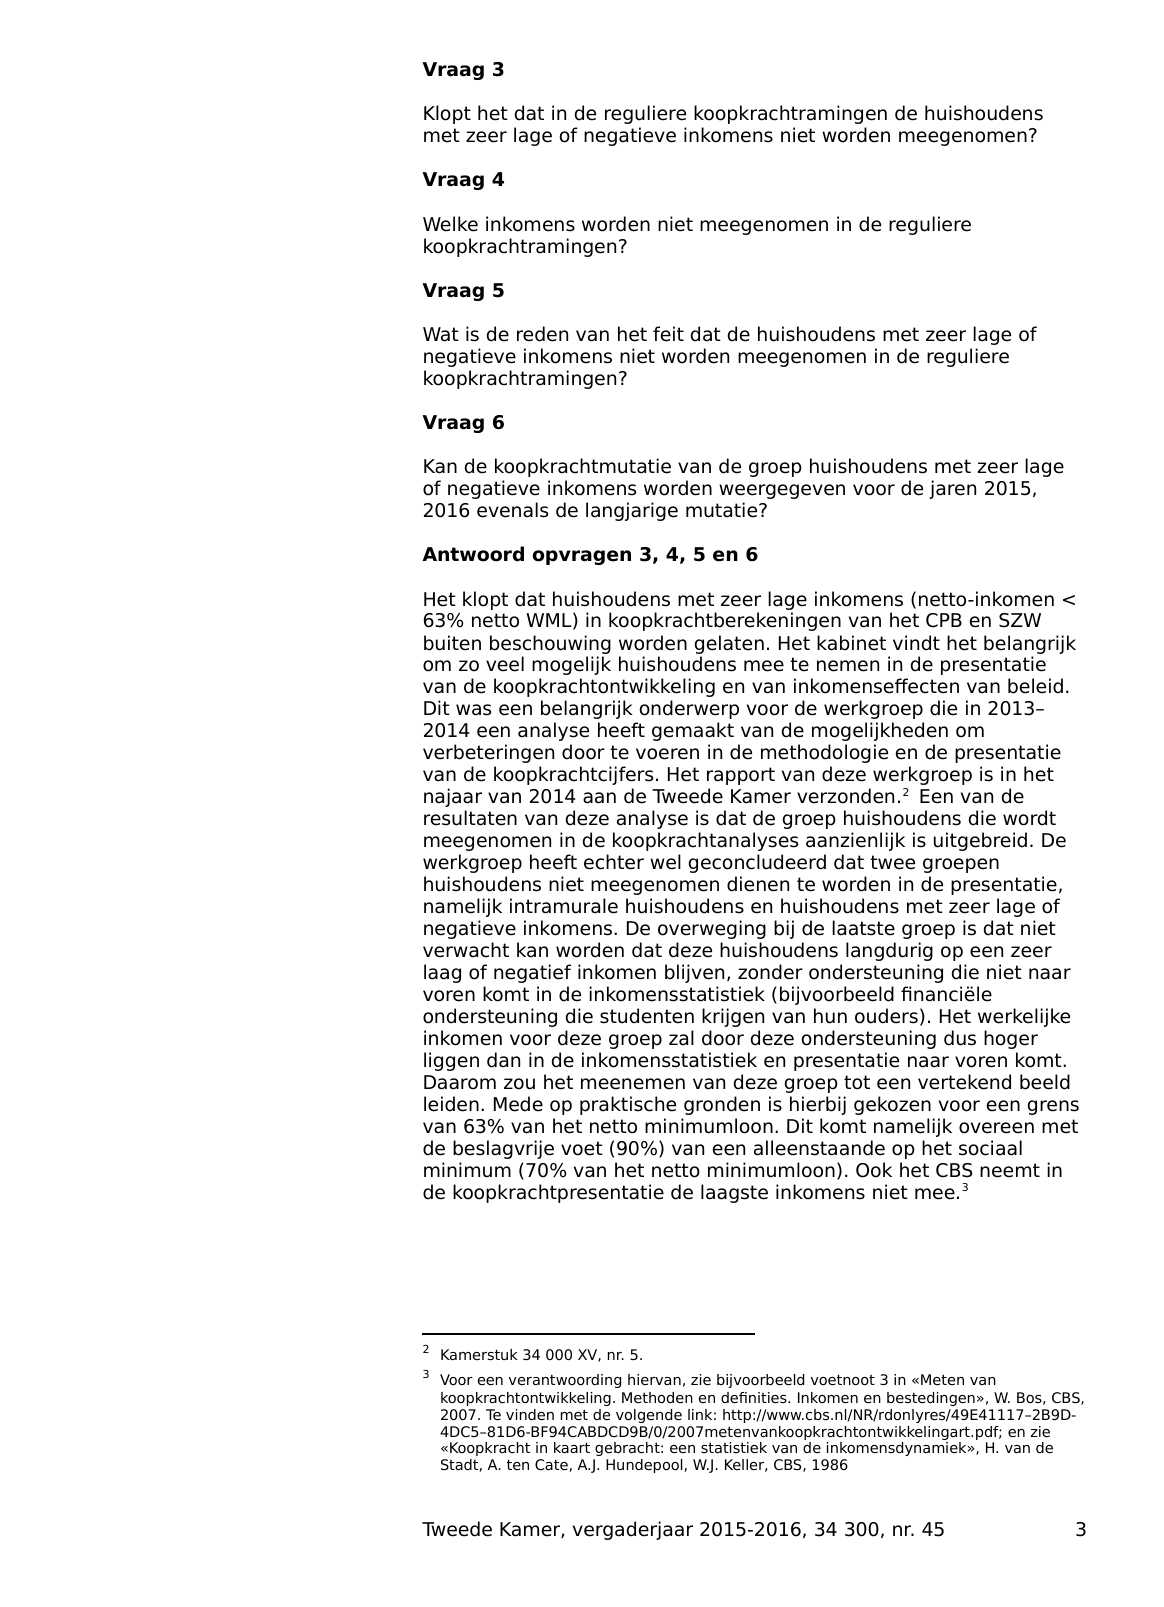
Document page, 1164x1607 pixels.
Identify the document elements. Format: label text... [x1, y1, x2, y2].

text Welke inkomens worden niet meegenomen in de reguliere koopkrachtramingen? [422, 213, 1087, 257]
text Kamerstuk 34 000 XV, nr. 5. [422, 1343, 1087, 1365]
subtitle Vraag 5 [422, 280, 1087, 302]
text Het klopt dat huishoudens met zeer lage inkomens (netto-inkomen < 63% netto WML) in koopkrachtberekeningen van het CPB en SZW buiten beschouwing worden gelaten. Het kabinet vindt het belangrijk om zo veel mogelijk huishoudens mee te nemen in de presentatie van de koopkrachtontwikkeling en van inkomenseffecten van beleid. Dit was een belangrijk onderwerp voor de werkgroep die in 2013–2014 een analyse heeft gemaakt van de mogelijkheden om verbeteringen door te voeren in de methodologie en de presentatie van de koopkrachtcijfers. Het rapport van deze werkgroep is in het najaar van 2014 aan de Tweede Kamer verzonden. Een van de resultaten van deze analyse is dat de groep huishoudens die wordt meegenomen in de koopkrachtanalyses aanzienlijk is uitgebreid. De werkgroep heeft echter wel geconcludeerd dat twee groepen huishoudens niet meegenomen dienen te worden in de presentatie, namelijk intramurale huishoudens en huishoudens met zeer lage of negatieve inkomens. De overweging bij de laatste groep is dat niet verwacht kan worden dat deze huishoudens langdurig op een zeer laag of negatief inkomen blijven, zonder ondersteuning die niet naar voren komt in de inkomensstatistiek (bijvoorbeeld financiële ondersteuning die studenten krijgen van hun ouders). Het werkelijke inkomen voor deze groep zal door deze ondersteuning dus hoger liggen dan in de inkomensstatistiek en presentatie naar voren komt. Daarom zou het meenemen van deze groep tot een vertekend beeld leiden. Mede op praktische gronden is hierbij gekozen voor een grens van 63% van het netto minimumloon. Dit komt namelijk overeen met de beslagvrije voet (90%) van een alleenstaande op het sociaal minimum (70% van het netto minimumloon). Ook het CBS neemt in de koopkrachtpresentatie de laagste inkomens niet mee. [422, 588, 1087, 1204]
text Klopt het dat in de reguliere koopkrachtramingen de huishoudens met zeer lage of negatieve inkomens niet worden meegenomen? [422, 103, 1087, 147]
subtitle Vraag 4 [422, 169, 1087, 191]
text Voor een verantwoording hiervan, zie bijvoorbeeld voetnoot 3 in «Meten van koopkrachtontwikkeling. Methoden en definities. Inkomen en bestedingen», W. Bos, CBS, 2007. Te vinden met de volgende link: http://www.cbs.nl/NR/rdonlyres/49E41117–2B9D-4DC5–81D6-BF94CABDCD9B/0/2007metenvankoopkrachtontwikkelingart.pdf; en zie «Koopkracht in kaart gebracht: een statistiek van de inkomensdynamiek», H. van de Stadt, A. ten Cate, A.J. Hundepool, W.J. Keller, CBS, 1986 [422, 1368, 1087, 1474]
subtitle Vraag 6 [422, 412, 1087, 434]
subtitle Antwoord opvragen 3, 4, 5 en 6 [422, 544, 1087, 566]
text Wat is de reden van het feit dat de huishoudens met zeer lage of negatieve inkomens niet worden meegenomen in de reguliere koopkrachtramingen? [422, 324, 1087, 390]
subtitle Vraag 3 [422, 59, 1087, 81]
text Kan de koopkrachtmutatie van de groep huishoudens met zeer lage of negatieve inkomens worden weergegeven voor de jaren 2015, 2016 evenals de langjarige mutatie? [422, 456, 1087, 522]
